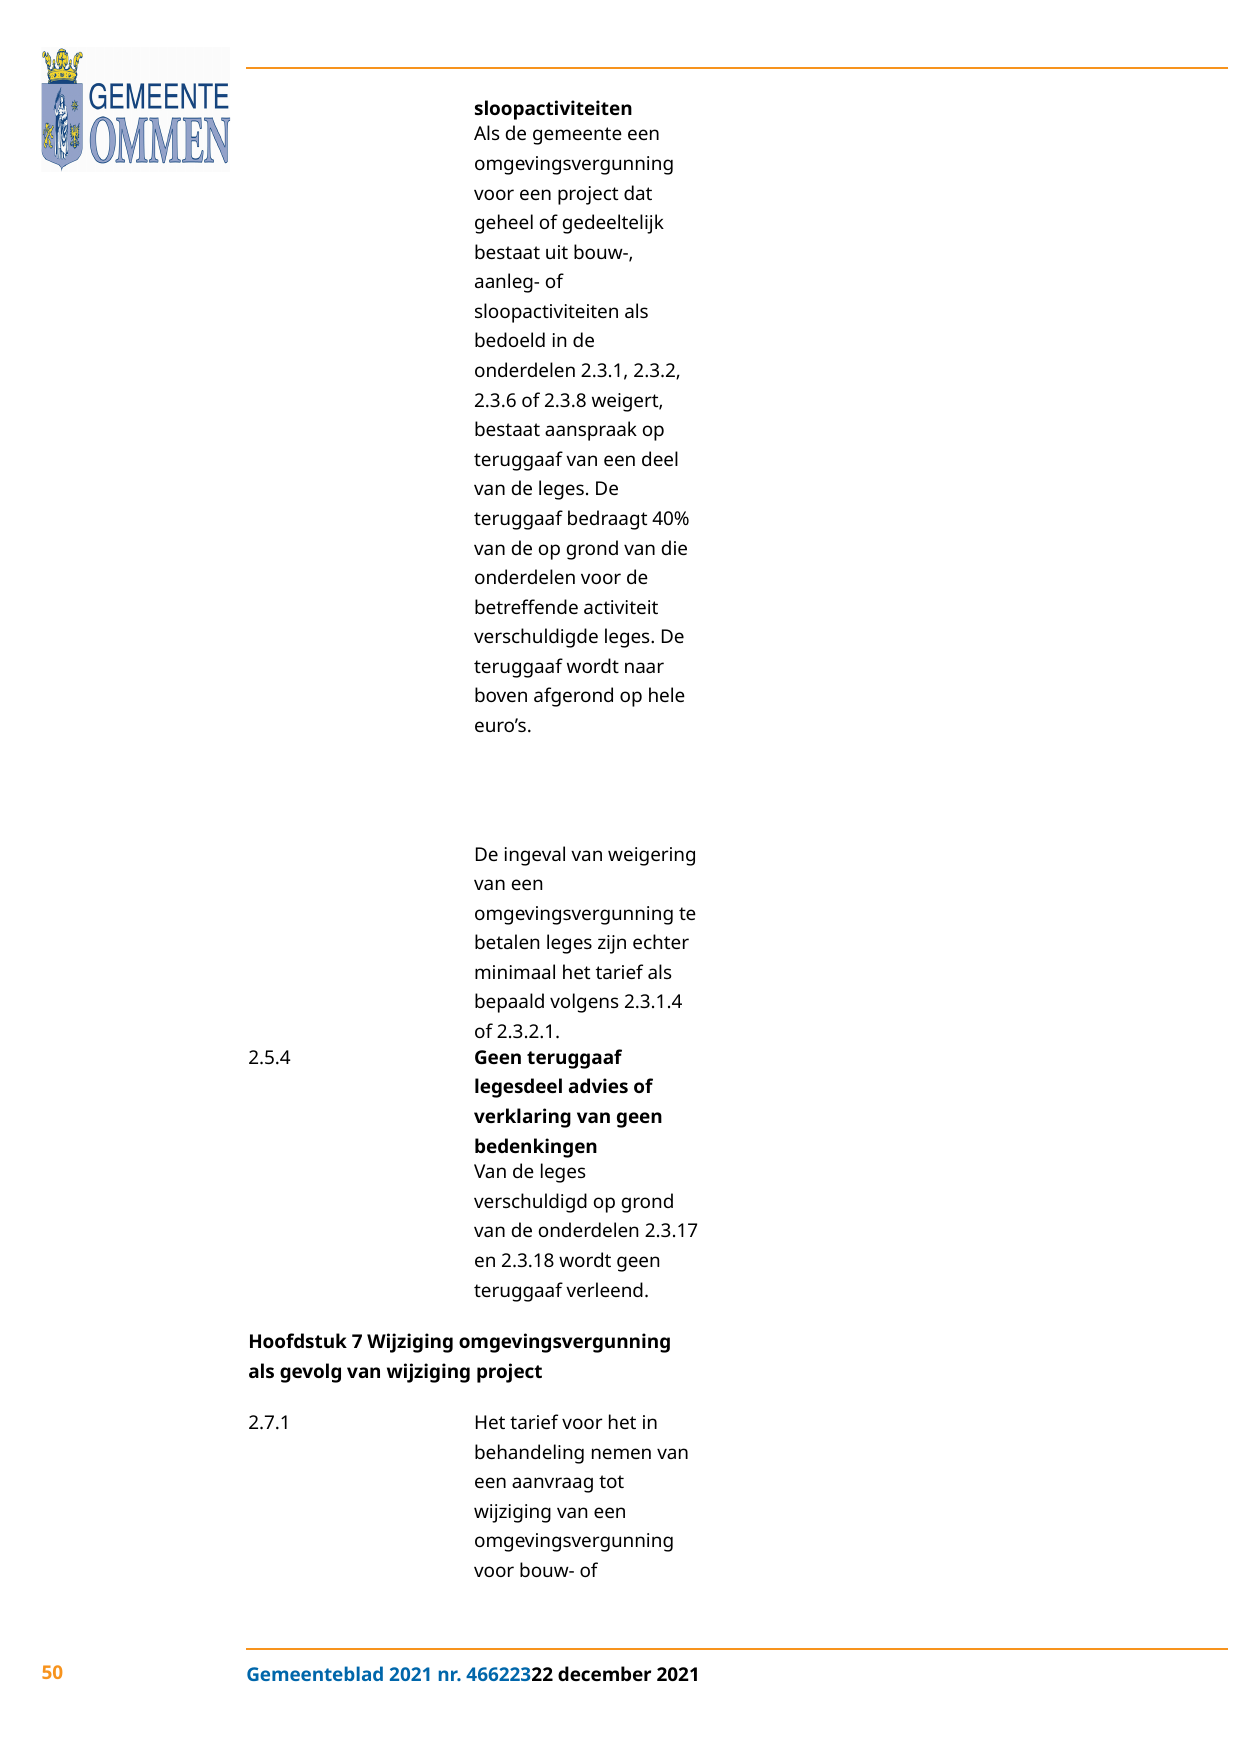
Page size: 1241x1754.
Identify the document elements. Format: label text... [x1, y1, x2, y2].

table_cell [926, 738, 1152, 764]
table_cell [700, 1409, 926, 1583]
table_cell Van de leges verschuldigd op grond van de onderdelen 2.3.17 en 2.3.18 wordt geen teruggaaf verleend. [474, 1159, 700, 1303]
table_cell De ingeval van weigering van een omgevingsvergunning te betalen leges zijn echter minimaal het tarief als bepaald volgens 2.3.1.4 of 2.3.2.1. [474, 841, 700, 1044]
table_cell [474, 815, 700, 841]
table_cell [474, 738, 700, 764]
table_cell [700, 815, 926, 841]
table_cell sloopactiviteiten [474, 95, 700, 121]
table_cell Hoofdstuk 7 Wijziging omgevingsvergunning als gevolg van wijziging project [248, 1328, 700, 1384]
table_cell [248, 841, 474, 1044]
table_cell [700, 789, 926, 815]
table_cell [248, 815, 474, 841]
table_cell [474, 1384, 700, 1409]
table_cell [248, 738, 474, 764]
table_cell [248, 121, 474, 738]
table_cell [248, 764, 474, 789]
table_cell [474, 764, 700, 789]
table_cell [926, 121, 1152, 738]
table_cell [700, 95, 926, 121]
table_cell [926, 1409, 1152, 1583]
table_cell [926, 95, 1152, 121]
table_cell [926, 1044, 1152, 1158]
table_cell Als de gemeente een omgevingsvergunning voor een project dat geheel of gedeeltelijk bestaat uit bouw-, aanleg- of sloopactiviteiten als bedoeld in de onderdelen 2.3.1, 2.3.2, 2.3.6 of 2.3.8 weigert, bestaat aanspraak op teruggaaf van een deel van de leges. De teruggaaf bedraagt 40% van de op grond van die onderdelen voor de betreffende activiteit verschuldigde leges. De teruggaaf wordt naar boven afgerond op hele euro’s. [474, 121, 700, 738]
table_cell [700, 1328, 926, 1384]
table_cell [926, 1328, 1152, 1384]
table_cell [700, 1384, 926, 1409]
table_cell [700, 121, 926, 738]
table_cell [248, 1303, 474, 1328]
table_cell [926, 1159, 1152, 1303]
picture [41, 47, 231, 172]
table_cell [700, 738, 926, 764]
table_cell Geen teruggaaf legesdeel advies of verklaring van geen bedenkingen [474, 1044, 700, 1158]
table_cell [926, 789, 1152, 815]
table_cell [926, 815, 1152, 841]
table_cell [926, 764, 1152, 789]
table_cell [926, 841, 1152, 1044]
table_cell [474, 1303, 700, 1328]
table_cell [700, 1303, 926, 1328]
table_cell 2.5.4 [248, 1044, 474, 1158]
table_cell 2.7.1 [248, 1409, 474, 1583]
table_cell [926, 1384, 1152, 1409]
table_cell [248, 789, 474, 815]
table_cell [248, 1384, 474, 1409]
table_cell Het tarief voor het in behandeling nemen van een aanvraag tot wijziging van een omgevingsvergunning voor bouw- of [474, 1409, 700, 1583]
table_cell [700, 1044, 926, 1158]
table_cell [248, 1159, 474, 1303]
table_cell [700, 1159, 926, 1303]
table_cell [926, 1303, 1152, 1328]
table_cell [700, 841, 926, 1044]
table_cell [248, 95, 474, 121]
table_cell [474, 789, 700, 815]
table_cell [700, 764, 926, 789]
